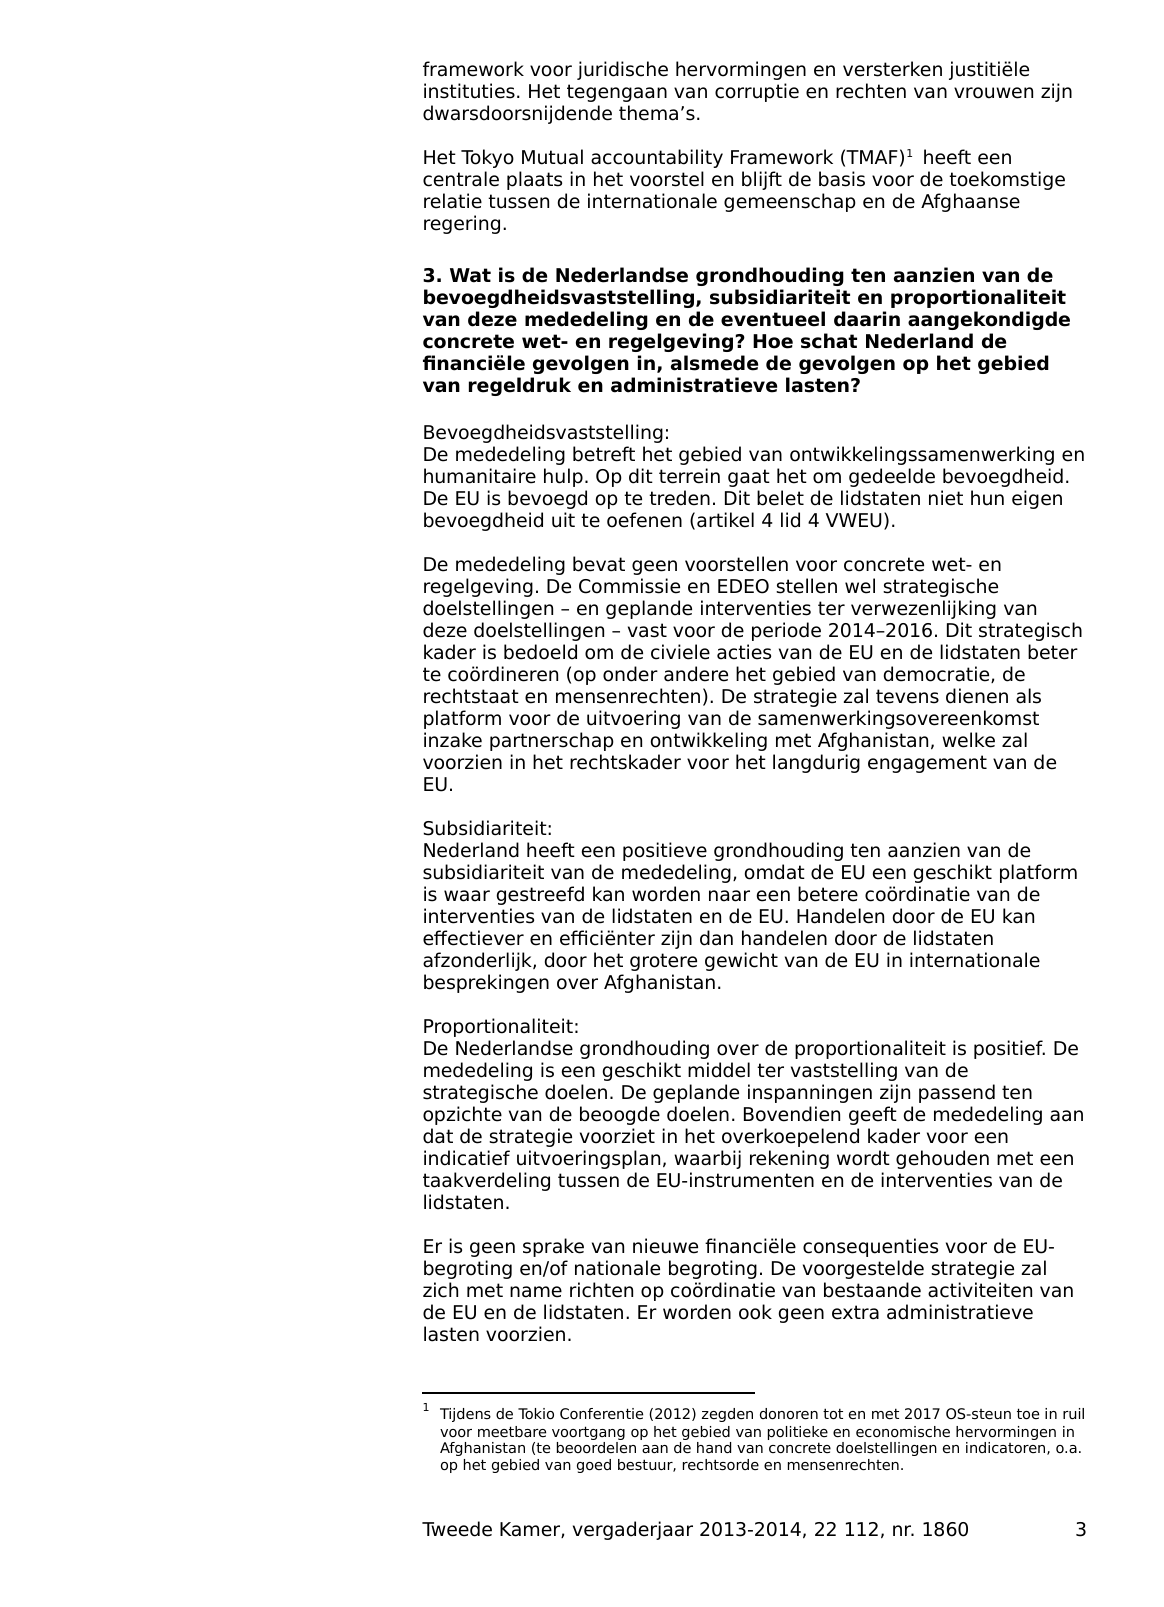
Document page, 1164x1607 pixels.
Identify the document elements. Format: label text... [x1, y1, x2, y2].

text De mededeling bevat geen voorstellen voor concrete wet- en regelgeving. De Commissie en EDEO stellen wel strategische doelstellingen – en geplande interventies ter verwezenlijking van deze doelstellingen – vast voor de periode 2014–2016. Dit strategisch kader is bedoeld om de civiele acties van de EU en de lidstaten beter te coördineren (op onder andere het gebied van democratie, de rechtstaat en mensenrechten). De strategie zal tevens dienen als platform voor de uitvoering van de samenwerkingsovereenkomst inzake partnerschap en ontwikkeling met Afghanistan, welke zal voorzien in het rechtskader voor het langdurig engagement van de EU. [422, 554, 1087, 796]
subtitle 3. Wat is de Nederlandse grondhouding ten aanzien van de bevoegdheidsvaststelling, subsidiariteit en proportionaliteit van deze mededeling en de eventueel daarin aangekondigde concrete wet- en regelgeving? Hoe schat Nederland de financiële gevolgen in, alsmede de gevolgen op het gebied van regeldruk en administratieve lasten? [422, 265, 1087, 397]
text Bevoegdheidsvaststelling: [422, 422, 1087, 444]
text De Nederlandse grondhouding over de proportionaliteit is positief. De mededeling is een geschikt middel ter vaststelling van de strategische doelen. De geplande inspanningen zijn passend ten opzichte van de beoogde doelen. Bovendien geeft de mededeling aan dat de strategie voorziet in het overkoepelend kader voor een indicatief uitvoeringsplan, waarbij rekening wordt gehouden met een taakverdeling tussen de EU-instrumenten en de interventies van de lidstaten. [422, 1038, 1087, 1214]
text Er is geen sprake van nieuwe financiële consequenties voor de EU-begroting en/of nationale begroting. De voorgestelde strategie zal zich met name richten op coördinatie van bestaande activiteiten van de EU en de lidstaten. Er worden ook geen extra administratieve lasten voorzien. [422, 1236, 1087, 1346]
text framework voor juridische hervormingen en versterken justitiële instituties. Het tegengaan van corruptie en rechten van vrouwen zijn dwarsdoorsnijdende thema’s. [422, 59, 1087, 125]
text De mededeling betreft het gebied van ontwikkelingssamenwerking en humanitaire hulp. Op dit terrein gaat het om gedeelde bevoegdheid. De EU is bevoegd op te treden. Dit belet de lidstaten niet hun eigen bevoegdheid uit te oefenen (artikel 4 lid 4 VWEU). [422, 444, 1087, 532]
text Proportionaliteit: [422, 1016, 1087, 1038]
text Het Tokyo Mutual accountability Framework (TMAF) heeft een centrale plaats in het voorstel en blijft de basis voor de toekomstige relatie tussen de internationale gemeenschap en de Afghaanse regering. [422, 147, 1087, 235]
text Tijdens de Tokio Conferentie (2012) zegden donoren tot en met 2017 OS-steun toe in ruil voor meetbare voortgang op het gebied van politieke en economische hervormingen in Afghanistan (te beoordelen aan de hand van concrete doelstellingen en indicatoren, o.a. op het gebied van goed bestuur, rechtsorde en mensenrechten. [422, 1402, 1087, 1474]
text Subsidiariteit: [422, 818, 1087, 840]
text Nederland heeft een positieve grondhouding ten aanzien van de subsidiariteit van de mededeling, omdat de EU een geschikt platform is waar gestreefd kan worden naar een betere coördinatie van de interventies van de lidstaten en de EU. Handelen door de EU kan effectiever en efficiënter zijn dan handelen door de lidstaten afzonderlijk, door het grotere gewicht van de EU in internationale besprekingen over Afghanistan. [422, 840, 1087, 994]
